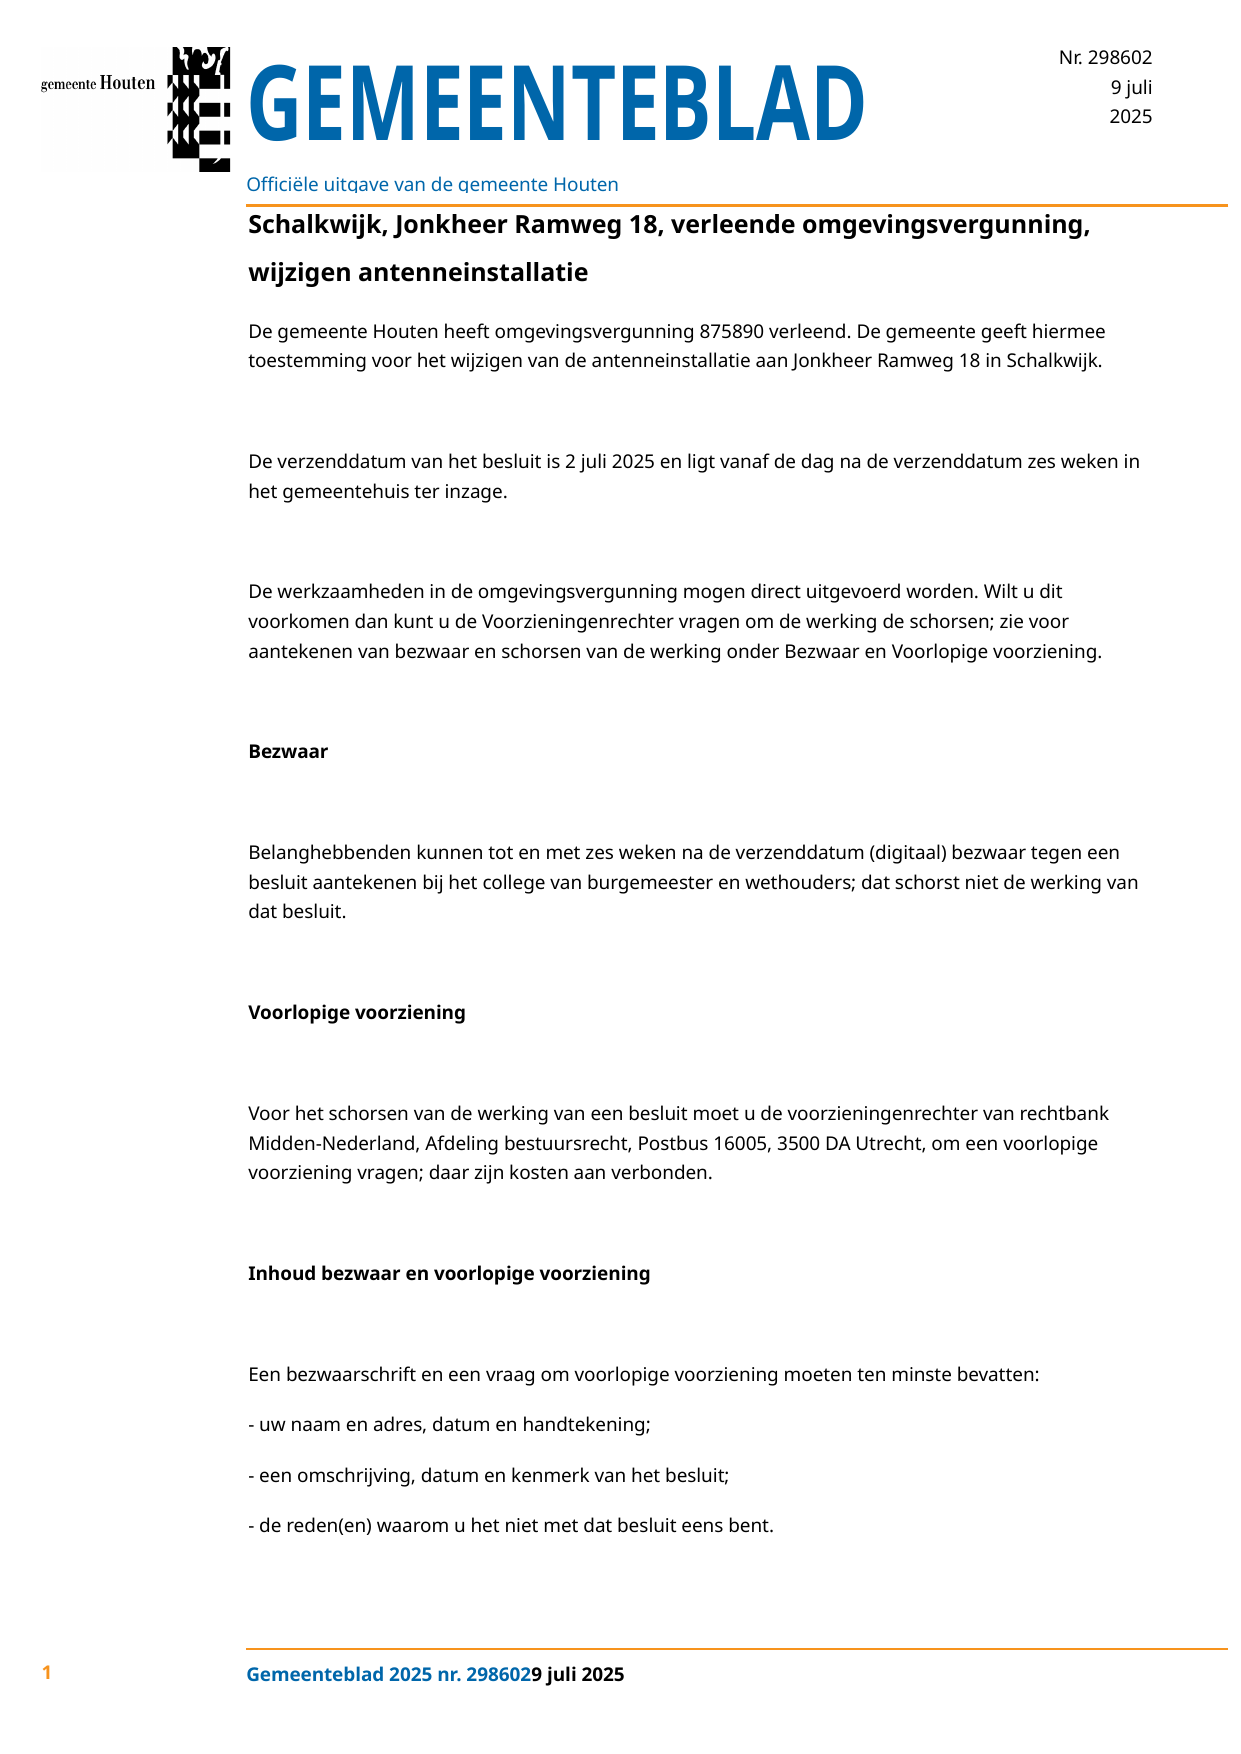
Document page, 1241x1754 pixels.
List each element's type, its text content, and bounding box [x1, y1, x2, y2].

text Voor het schorsen van de werking van een besluit moet u de voorzieningenrechter van rechtbank Midden-Nederland, Afdeling bestuursrecht, Postbus 16005, 3500 DA Utrecht, om een voorlopige voorziening vragen; daar zijn kosten aan verbonden. [248, 1100, 1152, 1185]
text De gemeente Houten heeft omgevingsvergunning 875890 verleend. De gemeente geeft hiermee toestemming voor het wijzigen van de antenneinstallatie aan Jonkheer Ramweg 18 in Schalkwijk. [248, 318, 1152, 373]
text Inhoud bezwaar en voorlopige voorziening [248, 1260, 1152, 1286]
text Belanghebbenden kunnen tot en met zes weken na de verzenddatum (digitaal) bezwaar tegen een besluit aantekenen bij het college van burgemeester en wethouders; dat schorst niet de werking van dat besluit. [248, 839, 1152, 924]
text Bezwaar [248, 739, 1152, 764]
text De verzenddatum van het besluit is 2 juli 2025 en ligt vanaf de dag na de verzenddatum zes weken in het gemeentehuis ter inzage. [248, 448, 1152, 504]
text Voorlopige voorziening [248, 999, 1152, 1025]
text - de reden(en) waarom u het niet met dat besluit eens bent. [248, 1512, 1152, 1538]
text - uw naam en adres, datum en handtekening; [248, 1412, 1152, 1437]
text Een bezwaarschrift en een vraag om voorlopige voorziening moeten ten minste bevatten: [248, 1361, 1152, 1387]
text Schalkwijk, Jonkheer Ramweg 18, verleende omgevingsvergunning, wijzigen antenneinstallatie [248, 207, 1152, 288]
text - een omschrijving, datum en kenmerk van het besluit; [248, 1462, 1152, 1488]
text De werkzaamheden in de omgevingsvergunning mogen direct uitgevoerd worden. Wilt u dit voorkomen dan kunt u de Voorzieningenrechter vragen om de werking de schorsen; zie voor aantekenen van bezwaar en schorsen van de werking onder Bezwaar en Voorlopige voorziening. [248, 579, 1152, 664]
picture [41, 47, 231, 172]
